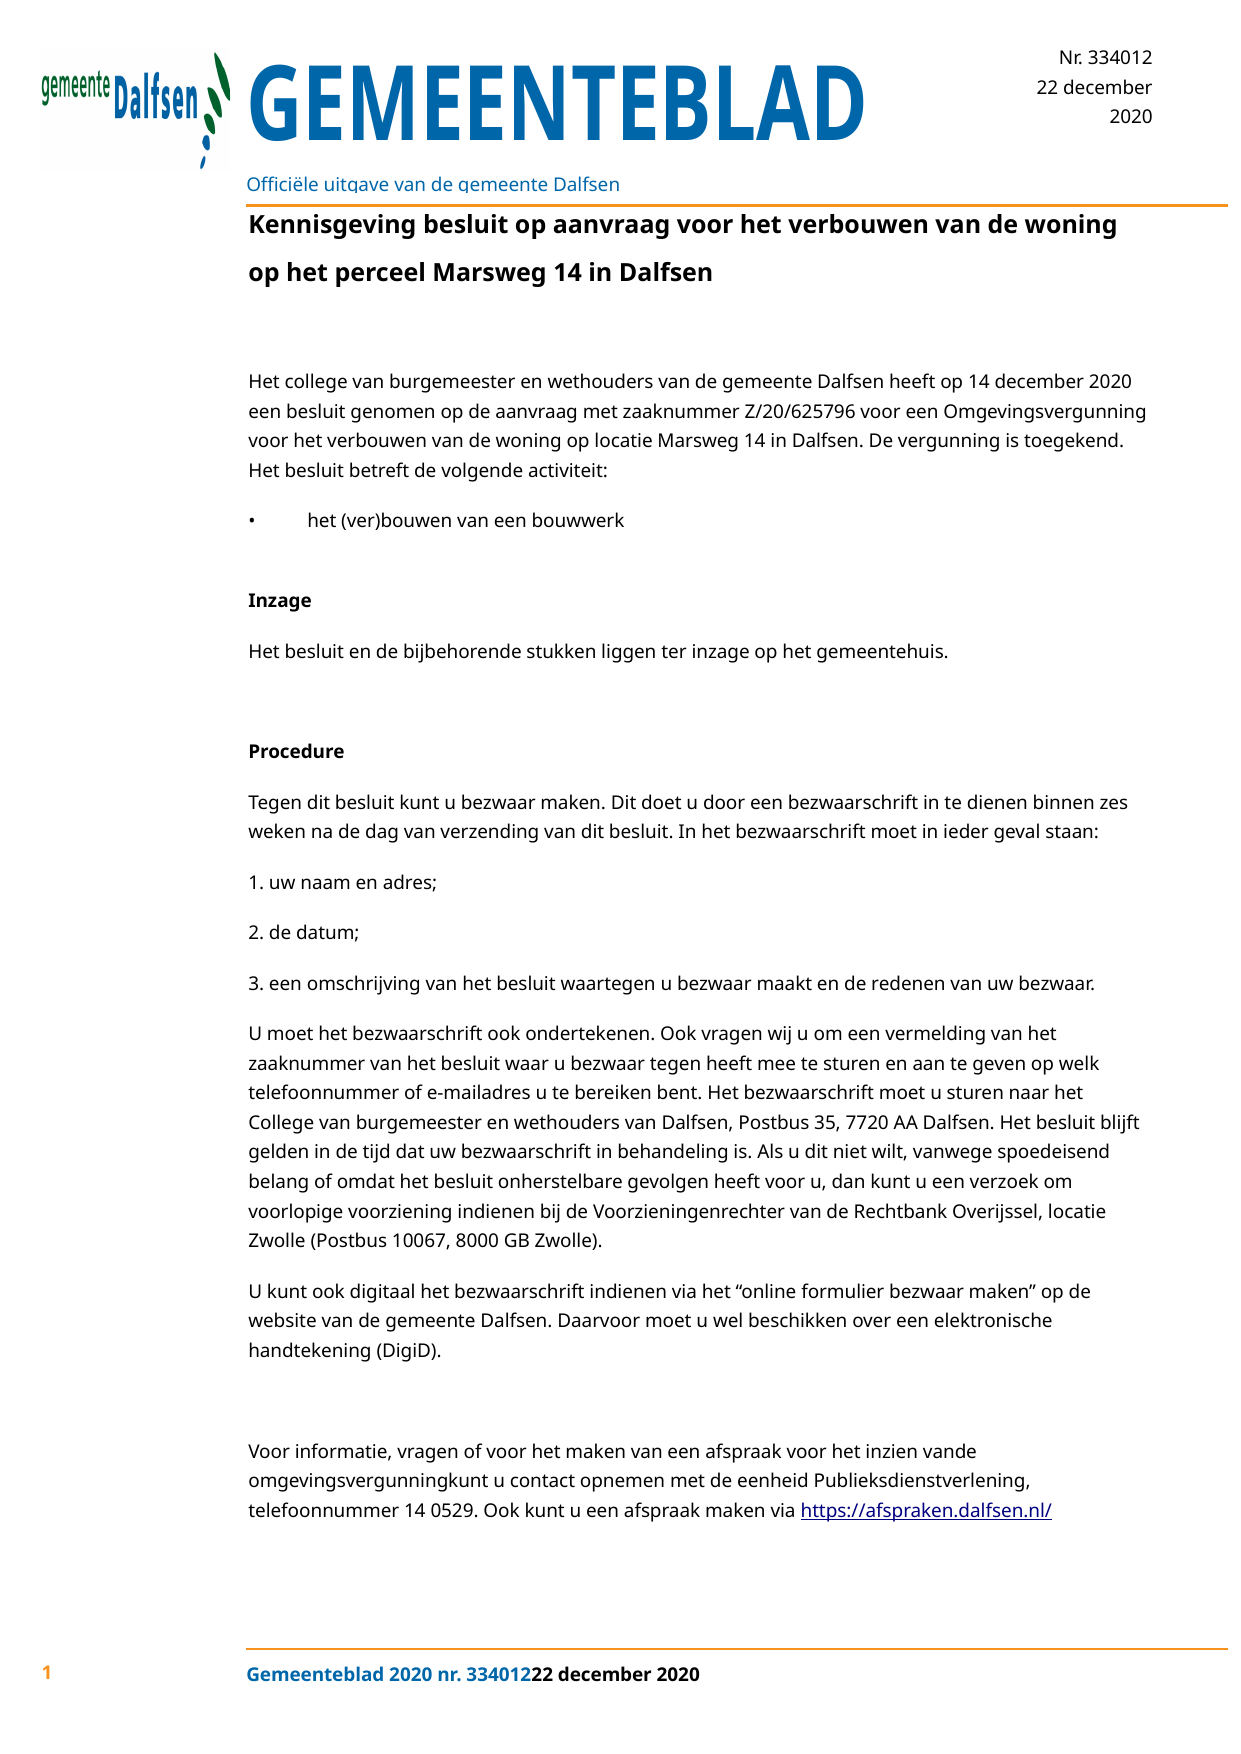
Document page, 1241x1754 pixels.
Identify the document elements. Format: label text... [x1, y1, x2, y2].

text U moet het bezwaarschrift ook ondertekenen. Ook vragen wij u om een vermelding van het zaaknummer van het besluit waar u bezwaar tegen heeft mee te sturen en aan te geven op welk telefoonnummer of e-mailadres u te bereiken bent. Het bezwaarschrift moet u sturen naar het College van burgemeester en wethouders van Dalfsen, Postbus 35, 7720 AA Dalfsen. Het besluit blijft gelden in de tijd dat uw bezwaarschrift in behandeling is. Als u dit niet wilt, vanwege spoedeisend belang of omdat het besluit onherstelbare gevolgen heeft voor u, dan kunt u een verzoek om voorlopige voorziening indienen bij de Voorzieningenrechter van de Rechtbank Overijssel, locatie Zwolle (Postbus 10067, 8000 GB Zwolle). [248, 1020, 1152, 1253]
text Tegen dit besluit kunt u bezwaar maken. Dit doet u door een bezwaarschrift in te dienen binnen zes weken na de dag van verzending van dit besluit. In het bezwaarschrift moet in ieder geval staan: [248, 789, 1152, 844]
text Inzage [248, 587, 1152, 613]
text Het besluit en de bijbehorende stukken liggen ter inzage op het gemeentehuis. [248, 638, 1152, 664]
text 3. een omschrijving van het besluit waartegen u bezwaar maakt en de redenen van uw bezwaar. [248, 970, 1152, 996]
text 2. de datum; [248, 919, 1152, 945]
text Procedure [248, 739, 1152, 764]
text U kunt ook digitaal het bezwaarschrift indienen via het “online formulier bezwaar maken” op de website van de gemeente Dalfsen. Daarvoor moet u wel beschikken over een elektronische handtekening (DigiD). [248, 1278, 1152, 1363]
text Het college van burgemeester en wethouders van de gemeente Dalfsen heeft op 14 december 2020 een besluit genomen op de aanvraag met zaaknummer Z/20/625796 voor een Omgevingsvergunning voor het verbouwen van de woning op locatie Marsweg 14 in Dalfsen. De vergunning is toegekend. Het besluit betreft de volgende activiteit: [248, 368, 1152, 483]
picture [41, 47, 231, 172]
text Voor informatie, vragen of voor het maken van een afspraak voor het inzien vande omgevingsvergunningkunt u contact opnemen met de eenheid Publieksdienstverlening, telefoonnummer 14 0529. Ook kunt u een afspraak maken via https://afspraken.dalfsen.nl/ [248, 1438, 1152, 1523]
text Kennisgeving besluit op aanvraag voor het verbouwen van de woning op het perceel Marsweg 14 in Dalfsen [248, 207, 1152, 288]
text 1. uw naam en adres; [248, 869, 1152, 895]
list het (ver)bouwen van een bouwwerk [248, 507, 1152, 533]
